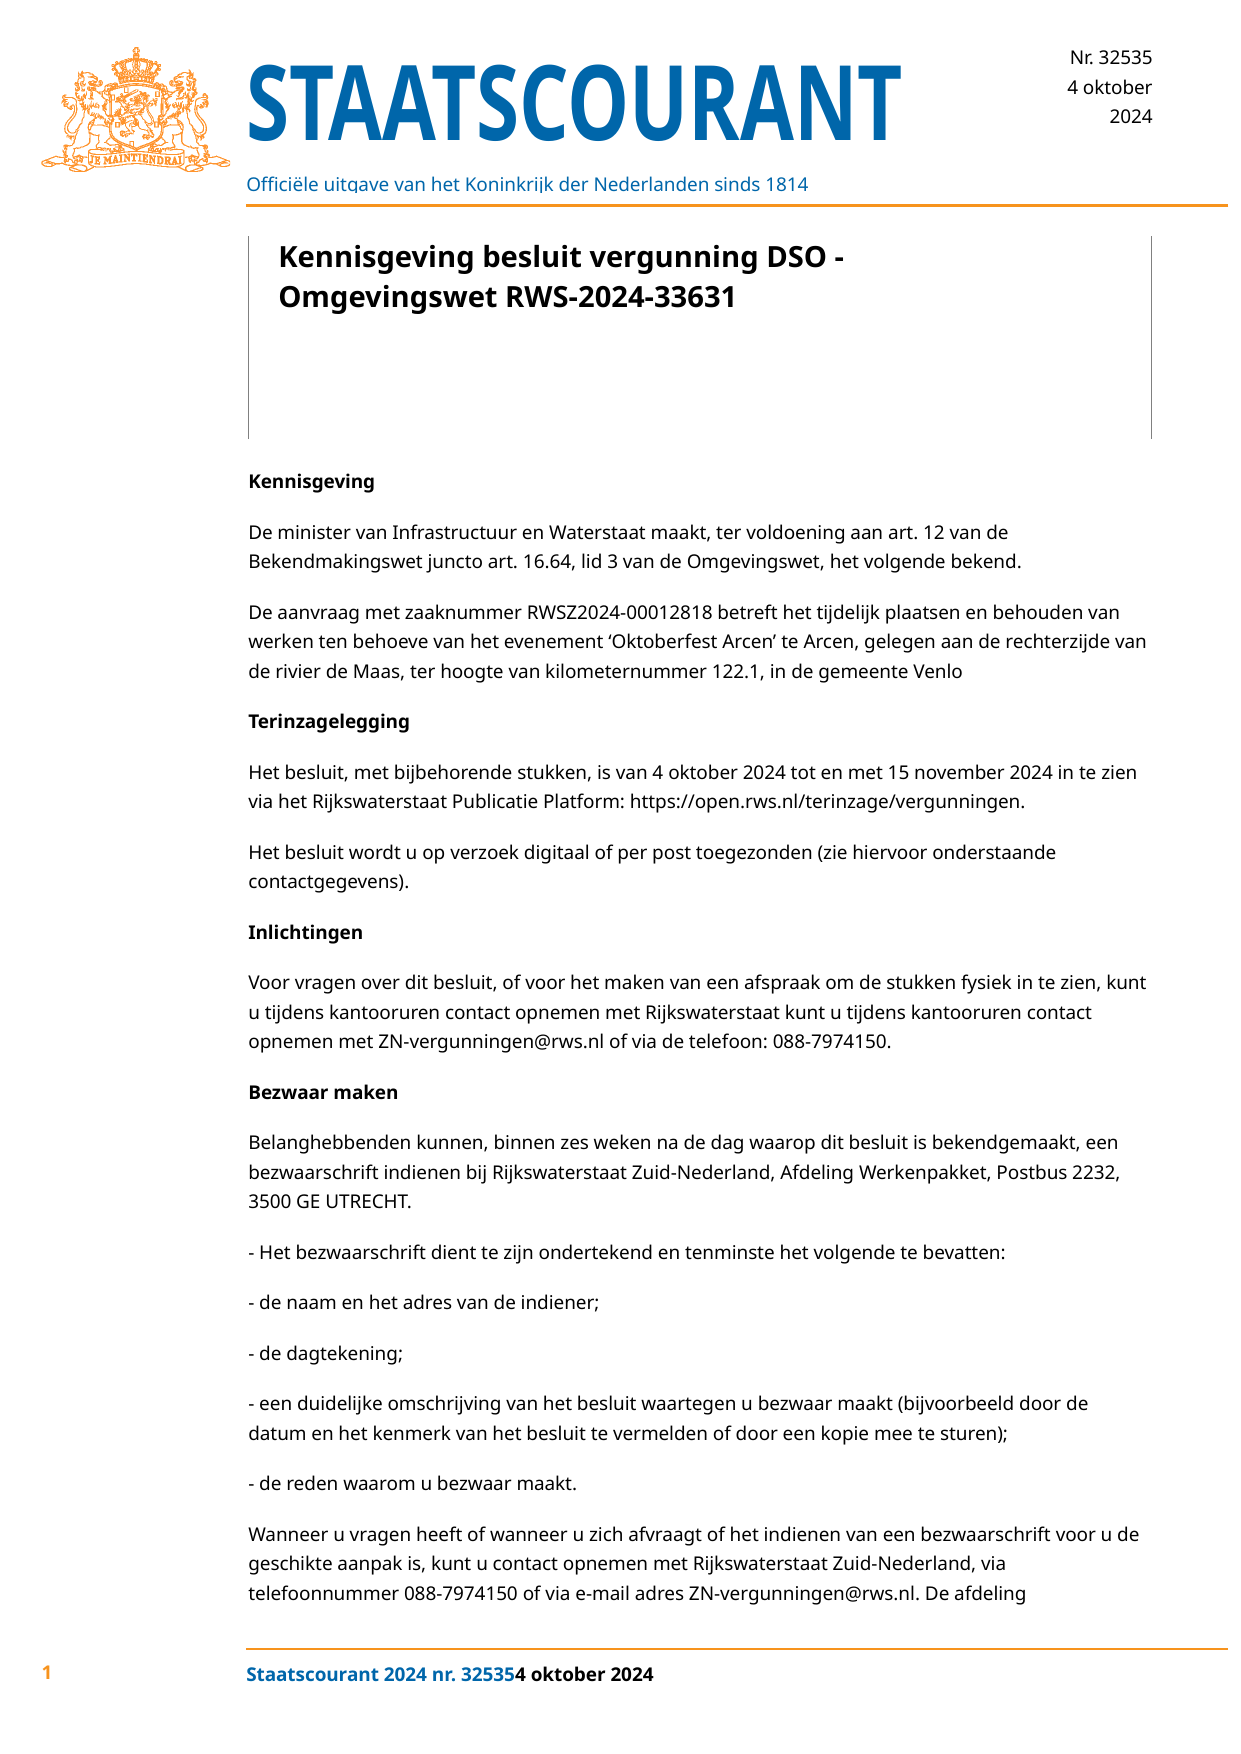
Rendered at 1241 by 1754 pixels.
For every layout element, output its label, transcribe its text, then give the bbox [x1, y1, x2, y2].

picture [912, 236, 1090, 414]
table_header [850, 414, 1151, 439]
text De aanvraag met zaaknummer RWSZ2024-00012818 betreft het tijdelijk plaatsen en behouden van werken ten behoeve van het evenement ‘Oktoberfest Arcen’ te Arcen, gelegen aan de rechterzijde van de rivier de Maas, ter hoogte van kilometernummer 122.1, in de gemeente Venlo [248, 599, 1152, 684]
text - de naam en het adres van de indiener; [248, 1289, 1152, 1315]
text - de dagtekening; [248, 1340, 1152, 1366]
text - Het bezwaarschrift dient te zijn ondertekend en tenminste het volgende te bevatten: [248, 1239, 1152, 1265]
table_header Kennisgeving besluit vergunning DSO - Omgevingswet RWS-2024-33631 [249, 236, 850, 439]
text - een duidelijke omschrijving van het besluit waartegen u bezwaar maakt (bijvoorbeeld door de datum en het kenmerk van het besluit te vermelden of door een kopie mee te sturen); [248, 1390, 1152, 1446]
text Voor vragen over dit besluit, of voor het maken van een afspraak om de stukken fysiek in te zien, kunt u tijdens kantooruren contact opnemen met Rijkswaterstaat kunt u tijdens kantooruren contact opnemen met ZN-vergunningen@rws.nl of via de telefoon: 088-7974150. [248, 969, 1152, 1054]
text Wanneer u vragen heeft of wanneer u zich afvraagt of het indienen van een bezwaarschrift voor u de geschikte aanpak is, kunt u contact opnemen met Rijkswaterstaat Zuid-Nederland, via telefoonnummer 088-7974150 of via e-mail adres ZN-vergunningen@rws.nl. De afdeling [248, 1521, 1152, 1606]
text - de reden waarom u bezwaar maakt. [248, 1470, 1152, 1496]
text De minister van Infrastructuur en Waterstaat maakt, ter voldoening aan art. 12 van de Bekendmakingswet juncto art. 16.64, lid 3 van de Omgevingswet, het volgende bekend. [248, 519, 1152, 574]
text Het besluit wordt u op verzoek digitaal of per post toegezonden (zie hiervoor onderstaande contactgegevens). [248, 839, 1152, 894]
text Kennisgeving [248, 469, 1152, 494]
table_header [850, 236, 912, 413]
text Bezwaar maken [248, 1079, 1152, 1105]
text Belanghebbenden kunnen, binnen zes weken na de dag waarop dit besluit is bekendgemaakt, een bezwaarschrift indienen bij Rijkswaterstaat Zuid-Nederland, Afdeling Werkenpakket, Postbus 2232, 3500 GE UTRECHT. [248, 1129, 1152, 1214]
text Terinzagelegging [248, 709, 1152, 734]
text Het besluit, met bijbehorende stukken, is van 4 oktober 2024 tot en met 15 november 2024 in te zien via het Rijkswaterstaat Publicatie Platform: https://open.rws.nl/terinzage/vergunningen. [248, 759, 1152, 814]
text Inlichtingen [248, 919, 1152, 945]
picture [41, 47, 231, 172]
table_header [1090, 236, 1151, 413]
